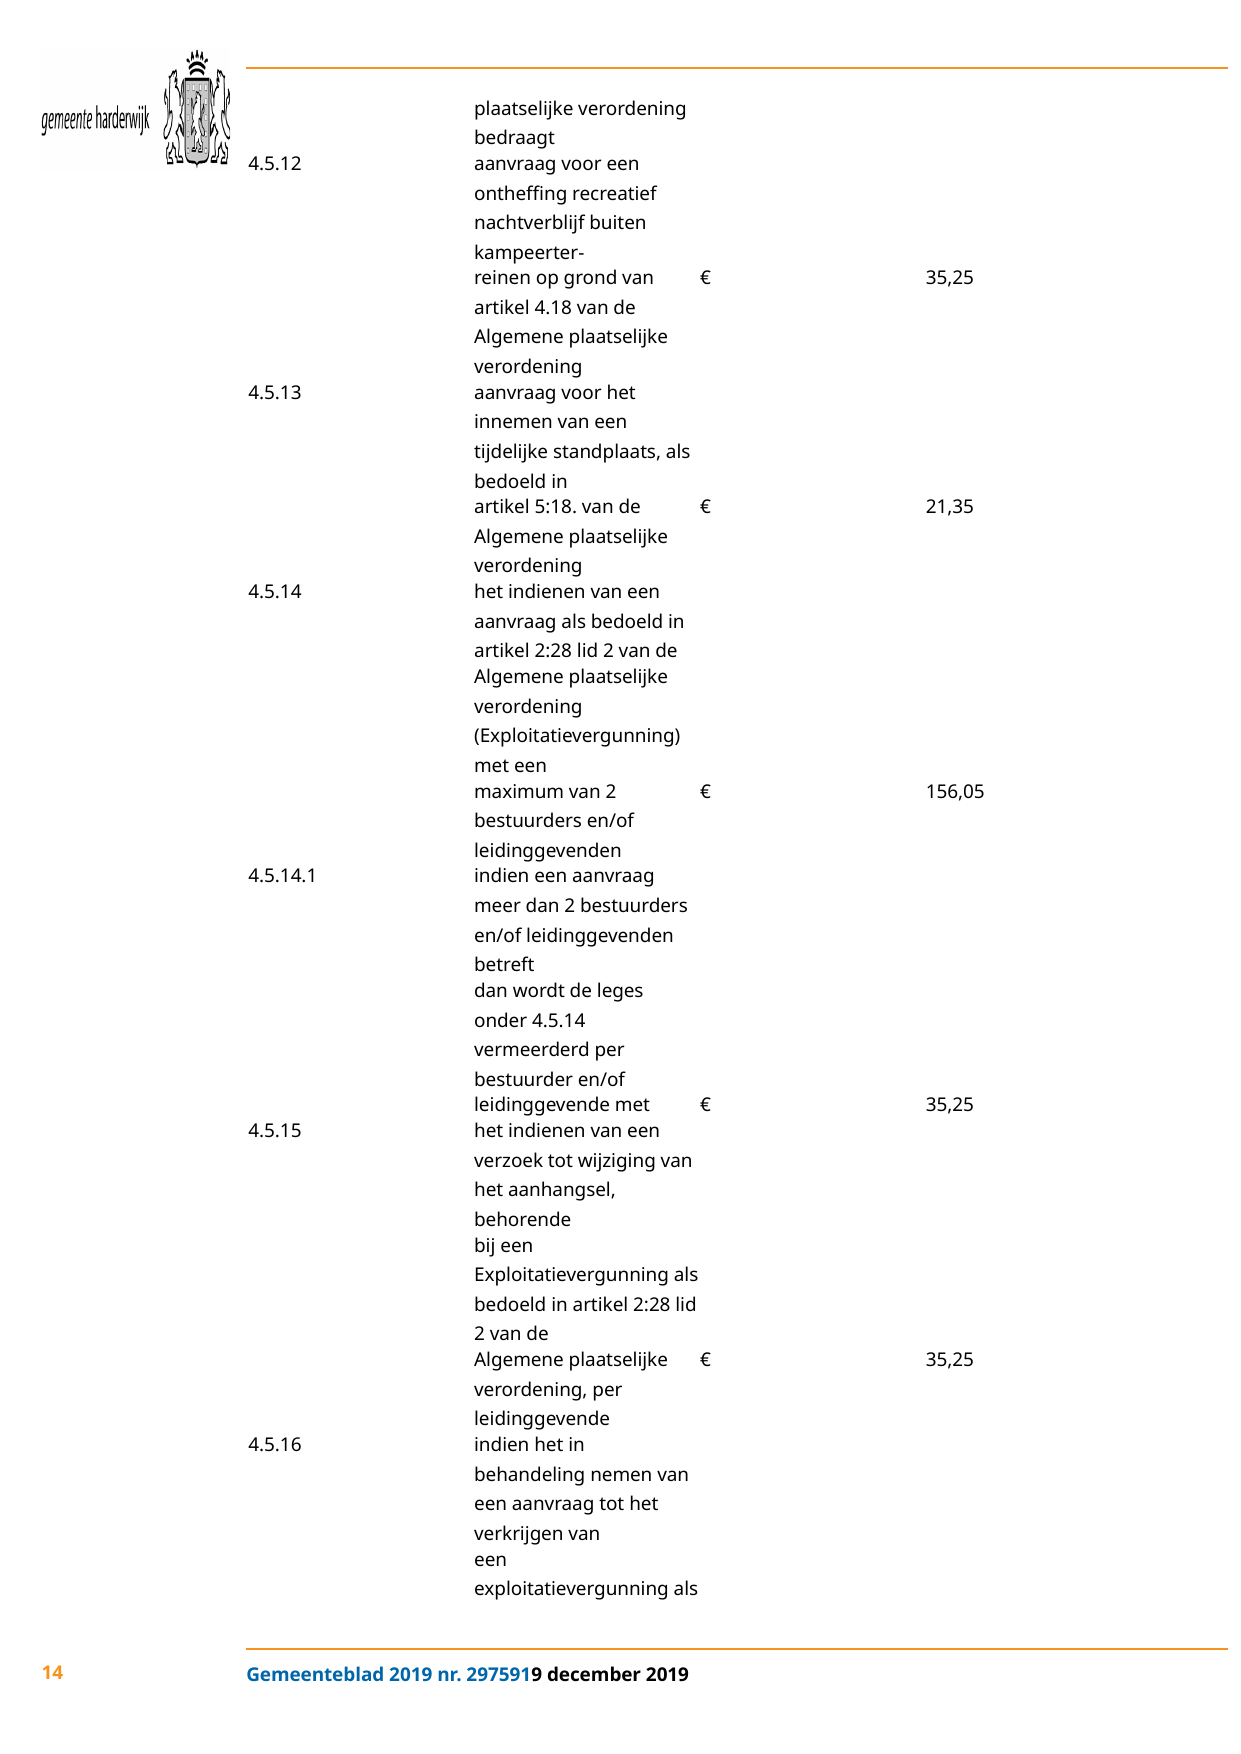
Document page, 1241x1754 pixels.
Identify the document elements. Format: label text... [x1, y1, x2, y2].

table_cell dan wordt de leges onder 4.5.14 vermeerderd per bestuurder en/of [474, 977, 700, 1092]
table_cell [248, 95, 474, 150]
table_cell [248, 1232, 474, 1346]
table_cell het indienen van een aanvraag als bedoeld in artikel 2:28 lid 2 van de [474, 579, 700, 663]
table_cell bij een Exploitatievergunning als bedoeld in artikel 2:28 lid 2 van de [474, 1232, 700, 1346]
table_cell [700, 977, 926, 1092]
table_cell [248, 265, 474, 379]
table_cell 4.5.15 [248, 1118, 474, 1232]
table_cell [248, 977, 474, 1092]
table_cell [248, 778, 474, 863]
table_cell [926, 1546, 1152, 1601]
table_cell 4.5.16 [248, 1431, 474, 1546]
table_cell indien een aanvraag meer dan 2 bestuurders en/of leidinggevenden betreft [474, 863, 700, 977]
table_cell [926, 1232, 1152, 1346]
table_cell [700, 379, 926, 493]
table_cell 4.5.14.1 [248, 863, 474, 977]
table_cell Algemene plaatselijke verordening, per leidinggevende [474, 1346, 700, 1431]
picture [41, 47, 231, 172]
table_cell € [700, 265, 926, 379]
table_cell [700, 579, 926, 663]
table_cell indien het in behandeling nemen van een aanvraag tot het verkrijgen van [474, 1431, 700, 1546]
table_cell 156,05 [926, 778, 1152, 863]
table_cell het indienen van een verzoek tot wijziging van het aanhangsel, behorende [474, 1118, 700, 1232]
table_cell [700, 863, 926, 977]
table_cell 4.5.14 [248, 579, 474, 663]
table_cell [700, 1546, 926, 1601]
table_cell € [700, 494, 926, 578]
table_cell € [700, 778, 926, 863]
table_cell [700, 1118, 926, 1232]
table_cell [926, 663, 1152, 778]
table_cell [248, 663, 474, 778]
table_cell 35,25 [926, 1092, 1152, 1117]
table_cell [926, 1431, 1152, 1546]
table_cell [926, 379, 1152, 493]
table_cell artikel 5:18. van de Algemene plaatselijke verordening [474, 494, 700, 578]
table_cell leidinggevende met [474, 1092, 700, 1117]
table_cell 35,25 [926, 1346, 1152, 1431]
table_cell aanvraag voor een ontheffing recreatief nachtverblijf buiten kampeerter- [474, 150, 700, 264]
table_cell [700, 1431, 926, 1546]
table_cell € [700, 1346, 926, 1431]
table_cell 4.5.13 [248, 379, 474, 493]
table_cell 21,35 [926, 494, 1152, 578]
table_cell 35,25 [926, 265, 1152, 379]
table_cell € [700, 1092, 926, 1117]
table_cell [926, 1118, 1152, 1232]
table_cell maximum van 2 bestuurders en/of leidinggevenden [474, 778, 700, 863]
table_cell reinen op grond van artikel 4.18 van de Algemene plaatselijke verordening [474, 265, 700, 379]
table_cell [248, 494, 474, 578]
table_cell 4.5.12 [248, 150, 474, 264]
table_cell [700, 1232, 926, 1346]
table_cell Algemene plaatselijke verordening (Exploitatievergunning) met een [474, 663, 700, 778]
table_cell [700, 95, 926, 150]
table_cell [926, 977, 1152, 1092]
table_cell [248, 1092, 474, 1117]
table_cell aanvraag voor het innemen van een tijdelijke standplaats, als bedoeld in [474, 379, 700, 493]
table_cell een exploitatievergunning als [474, 1546, 700, 1601]
table_cell [926, 579, 1152, 663]
table_cell [248, 1346, 474, 1431]
table_cell [926, 150, 1152, 264]
table_cell [700, 150, 926, 264]
table_cell [926, 95, 1152, 150]
table_cell [248, 1546, 474, 1601]
table_cell [700, 663, 926, 778]
table_cell [926, 863, 1152, 977]
table_cell plaatselijke verordening bedraagt [474, 95, 700, 150]
